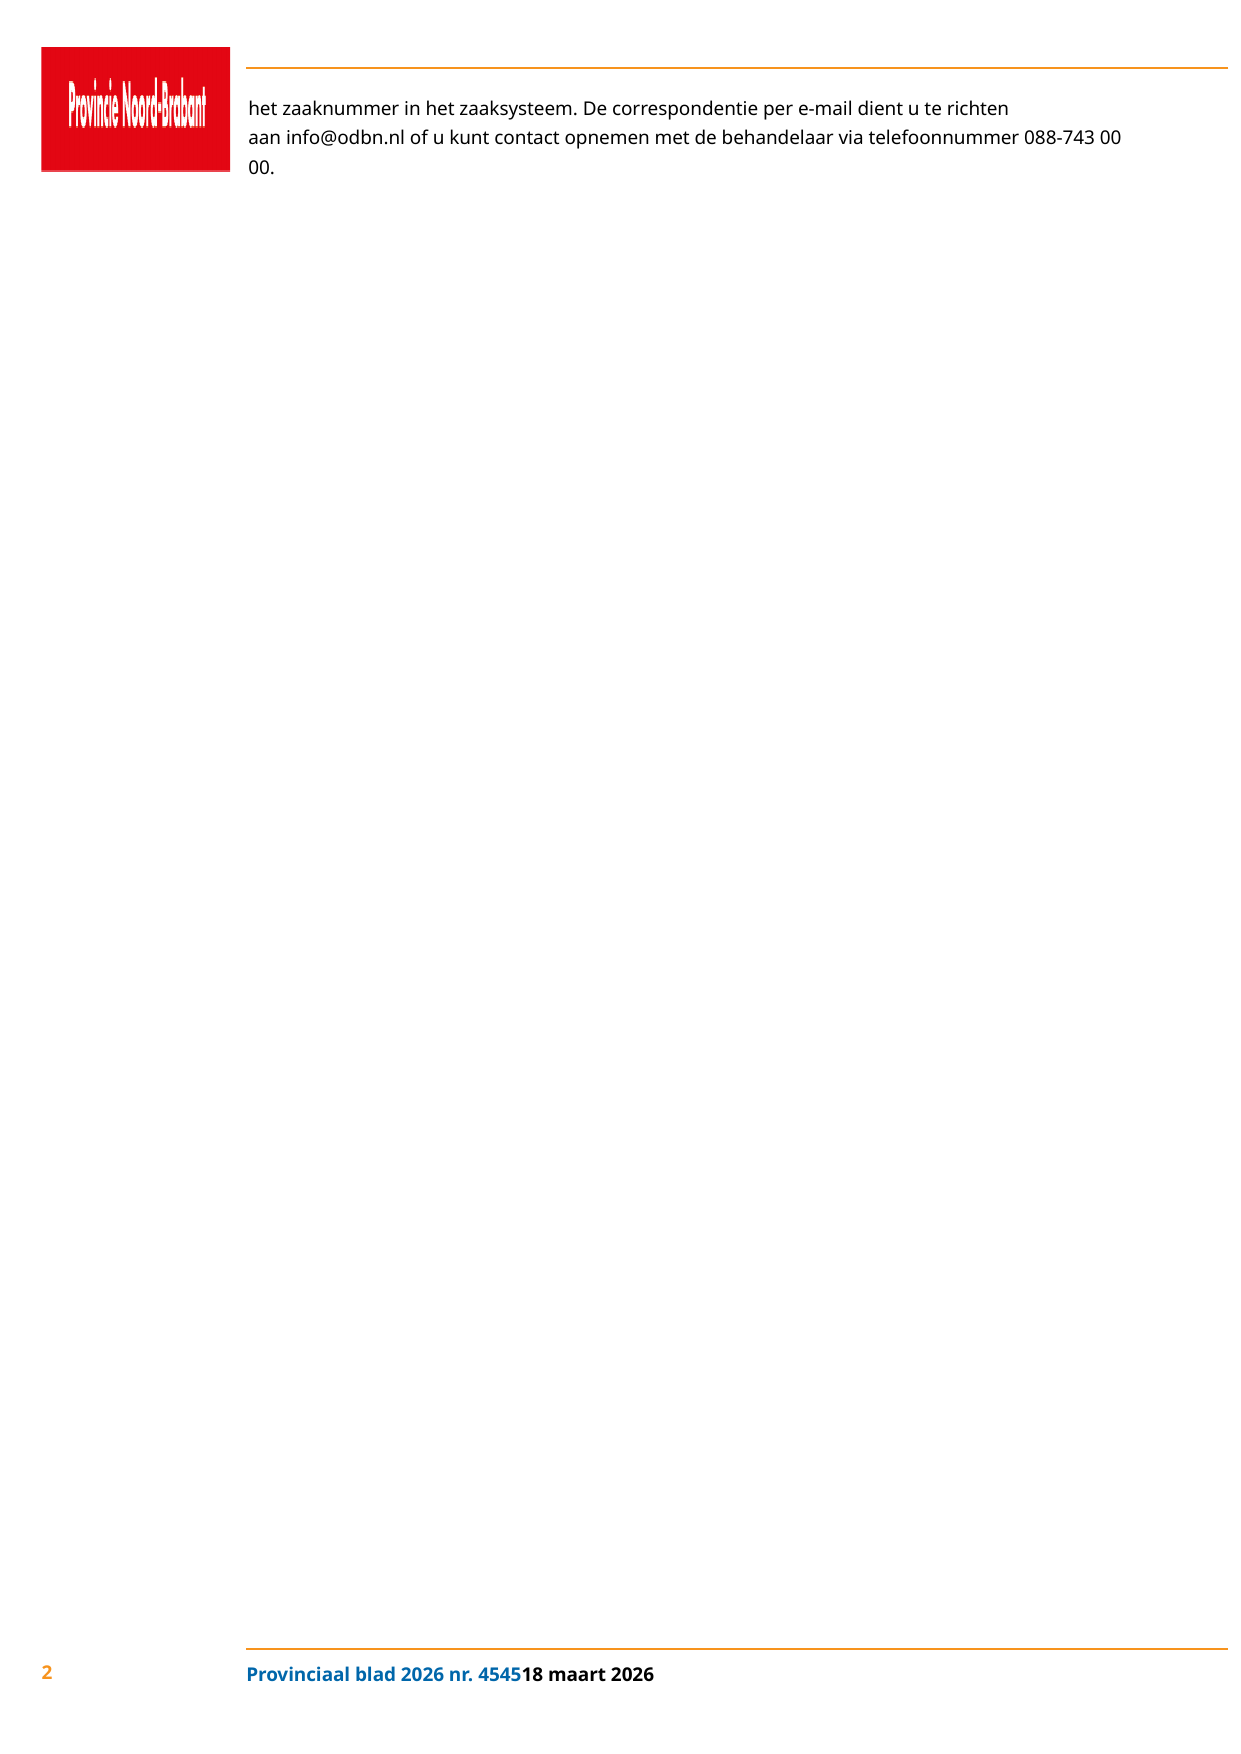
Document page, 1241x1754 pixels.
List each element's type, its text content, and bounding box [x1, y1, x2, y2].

text het zaaknummer in het zaaksysteem. De correspondentie per e-mail dient u te richten aan info@odbn.nl of u kunt contact opnemen met de behandelaar via telefoonnummer 088-743 00 00. [248, 95, 1152, 180]
picture [41, 47, 231, 172]
